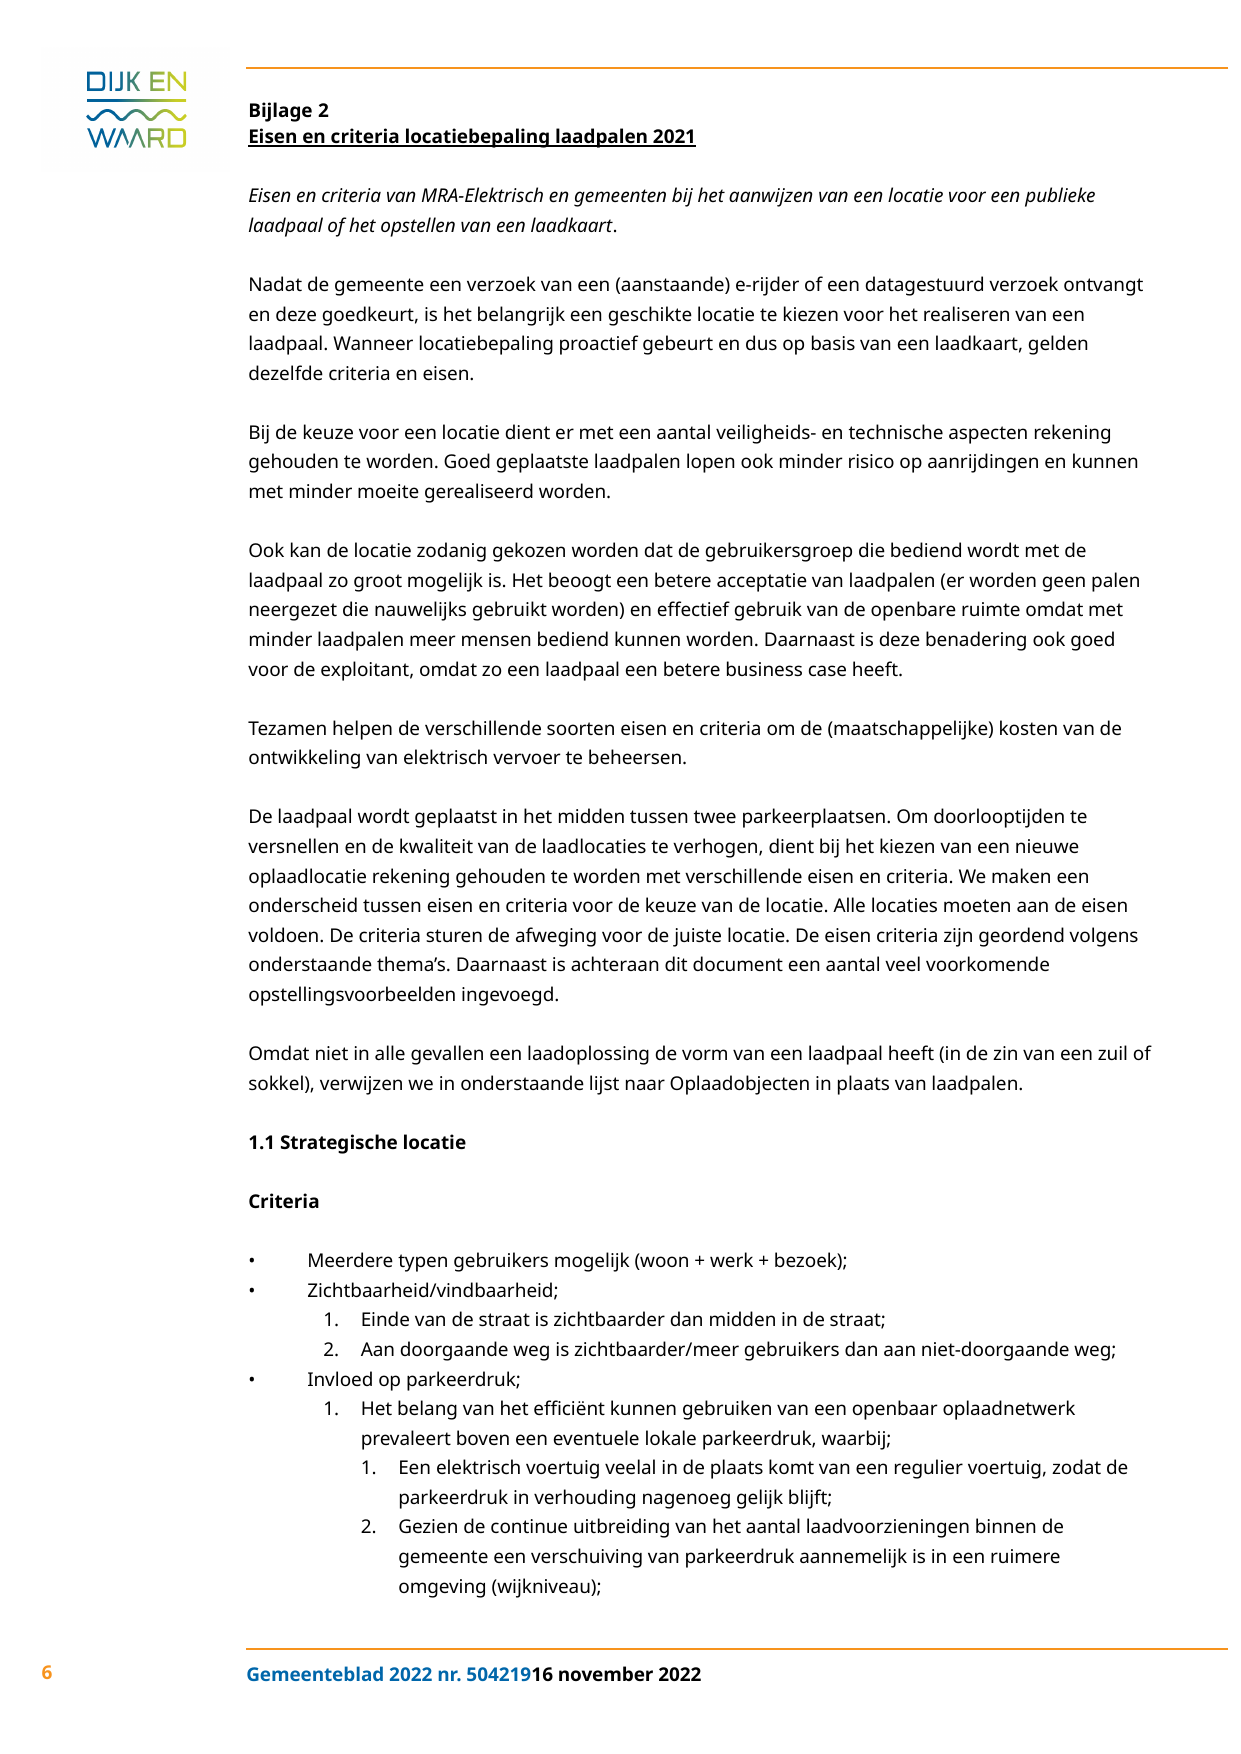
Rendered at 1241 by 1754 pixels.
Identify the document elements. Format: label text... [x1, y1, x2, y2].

text Eisen en criteria van MRA-Elektrisch en gemeenten bij het aanwijzen van een locatie voor een publieke laadpaal of het opstellen van een laadkaart. [248, 182, 1152, 238]
list Een elektrisch voertuig veelal in de plaats komt van een regulier voertuig, zodat de parkeerdruk in verhouding nagenoeg gelijk blijft; [361, 1454, 1152, 1510]
list Einde van de straat is zichtbaarder dan midden in de straat; [323, 1307, 1152, 1332]
text Criteria [248, 1188, 1152, 1214]
picture [41, 47, 231, 172]
text Bijlage 2 [248, 95, 1152, 123]
list Meerdere typen gebruikers mogelijk (woon + werk + bezoek); [248, 1247, 1152, 1273]
text Tezamen helpen de verschillende soorten eisen en criteria om de (maatschappelijke) kosten van de ontwikkeling van elektrisch vervoer te beheersen. [248, 715, 1152, 770]
text Ook kan de locatie zodanig gekozen worden dat de gebruikersgroep die bediend wordt met de laadpaal zo groot mogelijk is. Het beoogt een betere acceptatie van laadpalen (er worden geen palen neergezet die nauwelijks gebruikt worden) en effectief gebruik van de openbare ruimte omdat met minder laadpalen meer mensen bediend kunnen worden. Daarnaast is deze benadering ook goed voor de exploitant, omdat zo een laadpaal een betere business case heeft. [248, 537, 1152, 682]
list Aan doorgaande weg is zichtbaarder/meer gebruikers dan aan niet-doorgaande weg; [323, 1336, 1152, 1362]
list Invloed op parkeerdruk; [248, 1366, 1152, 1392]
text Eisen en criteria locatiebepaling laadpalen 2021 [248, 123, 1152, 149]
list Gezien de continue uitbreiding van het aantal laadvoorzieningen binnen de gemeente een verschuiving van parkeerdruk aannemelijk is in een ruimere omgeving (wijkniveau); [361, 1514, 1152, 1599]
text Bij de keuze voor een locatie dient er met een aantal veiligheids- en technische aspecten rekening gehouden te worden. Goed geplaatste laadpalen lopen ook minder risico op aanrijdingen en kunnen met minder moeite gerealiseerd worden. [248, 419, 1152, 504]
text Omdat niet in alle gevallen een laadoplossing de vorm van een laadpaal heeft (in de zin van een zuil of sokkel), verwijzen we in onderstaande lijst naar Oplaadobjecten in plaats van laadpalen. [248, 1040, 1152, 1096]
text Nadat de gemeente een verzoek van een (aanstaande) e-rijder of een datagestuurd verzoek ontvangt en deze goedkeurt, is het belangrijk een geschikte locatie te kiezen voor het realiseren van een laadpaal. Wanneer locatiebepaling proactief gebeurt en dus op basis van een laadkaart, gelden dezelfde criteria en eisen. [248, 271, 1152, 386]
text De laadpaal wordt geplaatst in het midden tussen twee parkeerplaatsen. Om doorlooptijden te versnellen en de kwaliteit van de laadlocaties te verhogen, dient bij het kiezen van een nieuwe oplaadlocatie rekening gehouden te worden met verschillende eisen en criteria. We maken een onderscheid tussen eisen en criteria voor de keuze van de locatie. Alle locaties moeten aan de eisen voldoen. De criteria sturen de afweging voor de juiste locatie. De eisen criteria zijn geordend volgens onderstaande thema’s. Daarnaast is achteraan dit document een aantal veel voorkomende opstellingsvoorbeelden ingevoegd. [248, 804, 1152, 1007]
text 1.1 Strategische locatie [248, 1129, 1152, 1155]
list Zichtbaarheid/vindbaarheid; [248, 1277, 1152, 1303]
list Het belang van het efficiënt kunnen gebruiken van een openbaar oplaadnetwerk prevaleert boven een eventuele lokale parkeerdruk, waarbij; [323, 1395, 1152, 1451]
